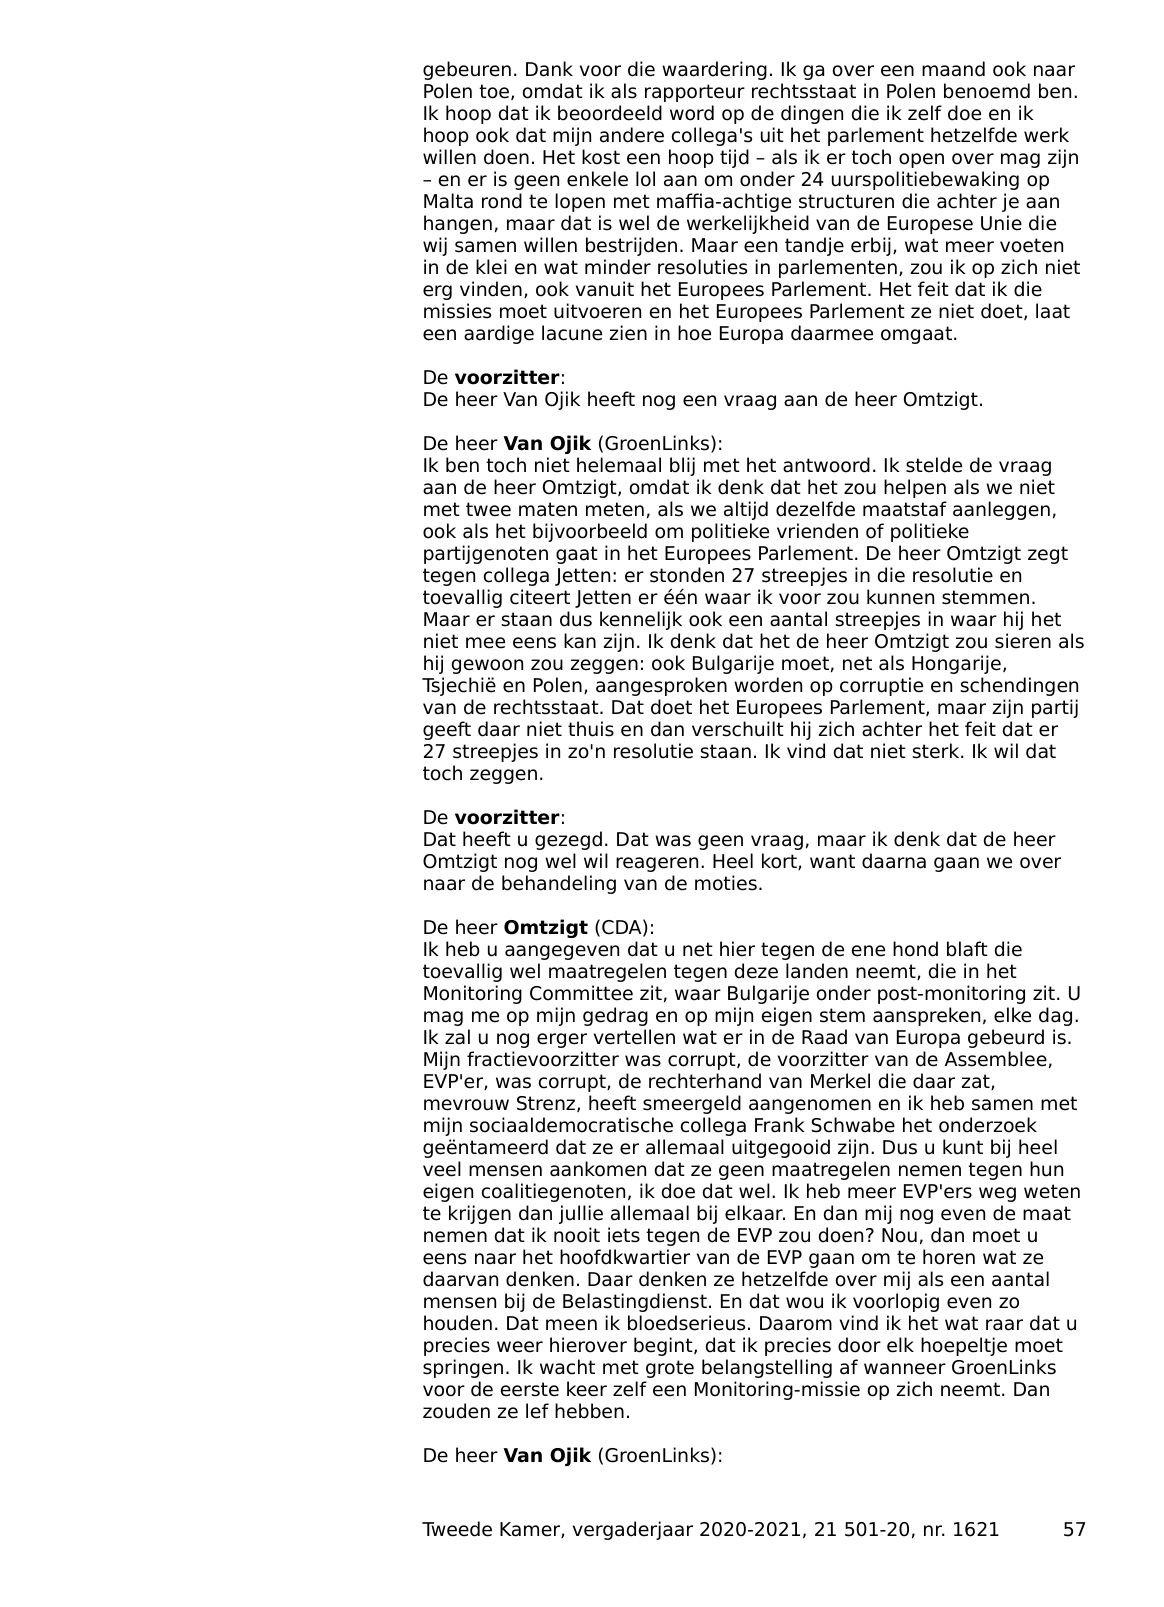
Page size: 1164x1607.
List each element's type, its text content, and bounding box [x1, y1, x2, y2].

text Ik heb u aangegeven dat u net hier tegen de ene hond blaft die toevallig wel maatregelen tegen deze landen neemt, die in het Monitoring Committee zit, waar Bulgarije onder post-monitoring zit. U mag me op mijn gedrag en op mijn eigen stem aanspreken, elke dag. Ik zal u nog erger vertellen wat er in de Raad van Europa gebeurd is. Mijn fractievoorzitter was corrupt, de voorzitter van de Assemblee, EVP'er, was corrupt, de rechterhand van Merkel die daar zat, mevrouw Strenz, heeft smeergeld aangenomen en ik heb samen met mijn sociaaldemocratische collega Frank Schwabe het onderzoek geëntameerd dat ze er allemaal uitgegooid zijn. Dus u kunt bij heel veel mensen aankomen dat ze geen maatregelen nemen tegen hun eigen coalitiegenoten, ik doe dat wel. Ik heb meer EVP'ers weg weten te krijgen dan jullie allemaal bij elkaar. En dan mij nog even de maat nemen dat ik nooit iets tegen de EVP zou doen? Nou, dan moet u eens naar het hoofdkwartier van de EVP gaan om te horen wat ze daarvan denken. Daar denken ze hetzelfde over mij als een aantal mensen bij de Belastingdienst. En dat wou ik voorlopig even zo houden. Dat meen ik bloedserieus. Daarom vind ik het wat raar dat u precies weer hierover begint, dat ik precies door elk hoepeltje moet springen. Ik wacht met grote belangstelling af wanneer GroenLinks voor de eerste keer zelf een Monitoring-missie op zich neemt. Dan zouden ze lef hebben. [422, 939, 1087, 1423]
text De heer Van Ojik (GroenLinks): [422, 1445, 1087, 1467]
text De heer Van Ojik (GroenLinks): [422, 433, 1087, 455]
text Dat heeft u gezegd. Dat was geen vraag, maar ik denk dat de heer Omtzigt nog wel wil reageren. Heel kort, want daarna gaan we over naar de behandeling van de moties. [422, 829, 1087, 895]
text De heer Van Ojik heeft nog een vraag aan de heer Omtzigt. [422, 389, 1087, 411]
text gebeuren. Dank voor die waardering. Ik ga over een maand ook naar Polen toe, omdat ik als rapporteur rechtsstaat in Polen benoemd ben. Ik hoop dat ik beoordeeld word op de dingen die ik zelf doe en ik hoop ook dat mijn andere collega's uit het parlement hetzelfde werk willen doen. Het kost een hoop tijd – als ik er toch open over mag zijn – en er is geen enkele lol aan om onder 24 uurspolitiebewaking op Malta rond te lopen met maffia-achtige structuren die achter je aan hangen, maar dat is wel de werkelijkheid van de Europese Unie die wij samen willen bestrijden. Maar een tandje erbij, wat meer voeten in de klei en wat minder resoluties in parlementen, zou ik op zich niet erg vinden, ook vanuit het Europees Parlement. Het feit dat ik die missies moet uitvoeren en het Europees Parlement ze niet doet, laat een aardige lacune zien in hoe Europa daarmee omgaat. [422, 59, 1087, 345]
text De heer Omtzigt (CDA): [422, 917, 1087, 939]
text Ik ben toch niet helemaal blij met het antwoord. Ik stelde de vraag aan de heer Omtzigt, omdat ik denk dat het zou helpen als we niet met twee maten meten, als we altijd dezelfde maatstaf aanleggen, ook als het bijvoorbeeld om politieke vrienden of politieke partijgenoten gaat in het Europees Parlement. De heer Omtzigt zegt tegen collega Jetten: er stonden 27 streepjes in die resolutie en toevallig citeert Jetten er één waar ik voor zou kunnen stemmen. Maar er staan dus kennelijk ook een aantal streepjes in waar hij het niet mee eens kan zijn. Ik denk dat het de heer Omtzigt zou sieren als hij gewoon zou zeggen: ook Bulgarije moet, net als Hongarije, Tsjechië en Polen, aangesproken worden op corruptie en schendingen van de rechtsstaat. Dat doet het Europees Parlement, maar zijn partij geeft daar niet thuis en dan verschuilt hij zich achter het feit dat er 27 streepjes in zo'n resolutie staan. Ik vind dat niet sterk. Ik wil dat toch zeggen. [422, 455, 1087, 785]
text De voorzitter: [422, 367, 1087, 389]
text De voorzitter: [422, 807, 1087, 829]
